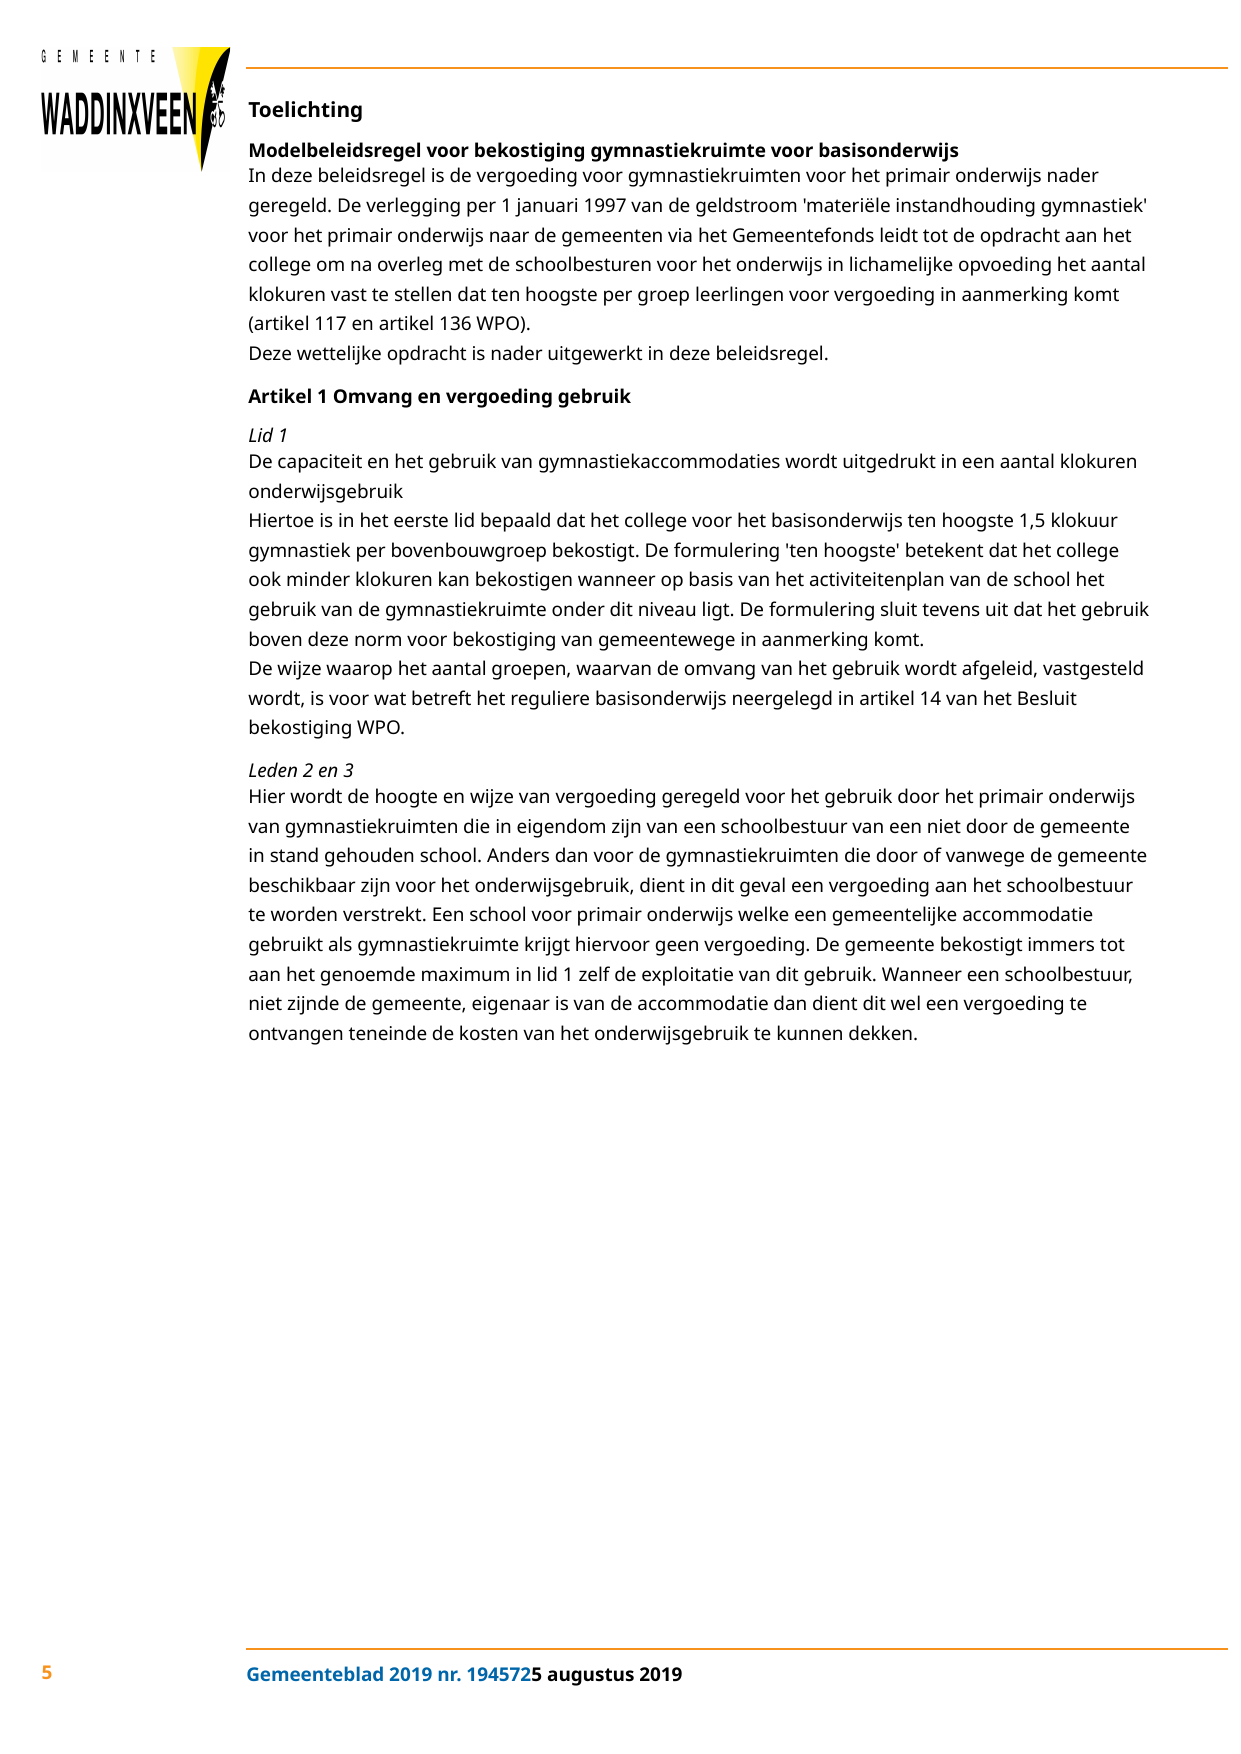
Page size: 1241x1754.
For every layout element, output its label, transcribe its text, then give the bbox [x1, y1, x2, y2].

text De capaciteit en het gebruik van gymnastiekaccommodaties wordt uitgedrukt in een aantal klokuren onderwijsgebruik [248, 448, 1152, 503]
text Modelbeleidsregel voor bekostiging gymnastiekruimte voor basisonderwijs [248, 137, 1152, 163]
text Hier wordt de hoogte en wijze van vergoeding geregeld voor het gebruik door het primair onderwijs van gymnastiekruimten die in eigendom zijn van een schoolbestuur van een niet door de gemeente in stand gehouden school. Anders dan voor de gymnastiekruimten die door of vanwege de gemeente beschikbaar zijn voor het onderwijsgebruik, dient in dit geval een vergoeding aan het schoolbestuur te worden verstrekt. Een school voor primair onderwijs welke een gemeentelijke accommodatie gebruikt als gymnastiekruimte krijgt hiervoor geen vergoeding. De gemeente bekostigt immers tot aan het genoemde maximum in lid 1 zelf de exploitatie van dit gebruik. Wanneer een schoolbestuur, niet zijnde de gemeente, eigenaar is van de accommodatie dan dient dit wel een vergoeding te ontvangen teneinde de kosten van het onderwijsgebruik te kunnen dekken. [248, 783, 1152, 1046]
text Lid 1 [248, 422, 1152, 448]
text Leden 2 en 3 [248, 758, 1152, 783]
text De wijze waarop het aantal groepen, waarvan de omvang van het gebruik wordt afgeleid, vastgesteld wordt, is voor wat betreft het reguliere basisonderwijs neergelegd in artikel 14 van het Besluit bekostiging WPO. [248, 655, 1152, 740]
text In deze beleidsregel is de vergoeding voor gymnastiekruimten voor het primair onderwijs nader geregeld. De verlegging per 1 januari 1997 van de geldstroom 'materiële instandhouding gymnastiek' voor het primair onderwijs naar de gemeenten via het Gemeentefonds leidt tot de opdracht aan het college om na overleg met de schoolbesturen voor het onderwijs in lichamelijke opvoeding het aantal klokuren vast te stellen dat ten hoogste per groep leerlingen voor vergoeding in aanmerking komt (artikel 117 en artikel 136 WPO). [248, 163, 1152, 336]
text Deze wettelijke opdracht is nader uitgewerkt in deze beleidsregel. [248, 340, 1152, 366]
text Hiertoe is in het eerste lid bepaald dat het college voor het basisonderwijs ten hoogste 1,5 klokuur gymnastiek per bovenbouwgroep bekostigt. De formulering 'ten hoogste' betekent dat het college ook minder klokuren kan bekostigen wanneer op basis van het activiteitenplan van de school het gebruik van de gymnastiekruimte onder dit niveau ligt. De formulering sluit tevens uit dat het gebruik boven deze norm voor bekostiging van gemeentewege in aanmerking komt. [248, 507, 1152, 651]
picture [41, 47, 231, 172]
text Artikel 1 Omvang en vergoeding gebruik [248, 383, 1152, 409]
text Toelichting [248, 95, 1152, 123]
